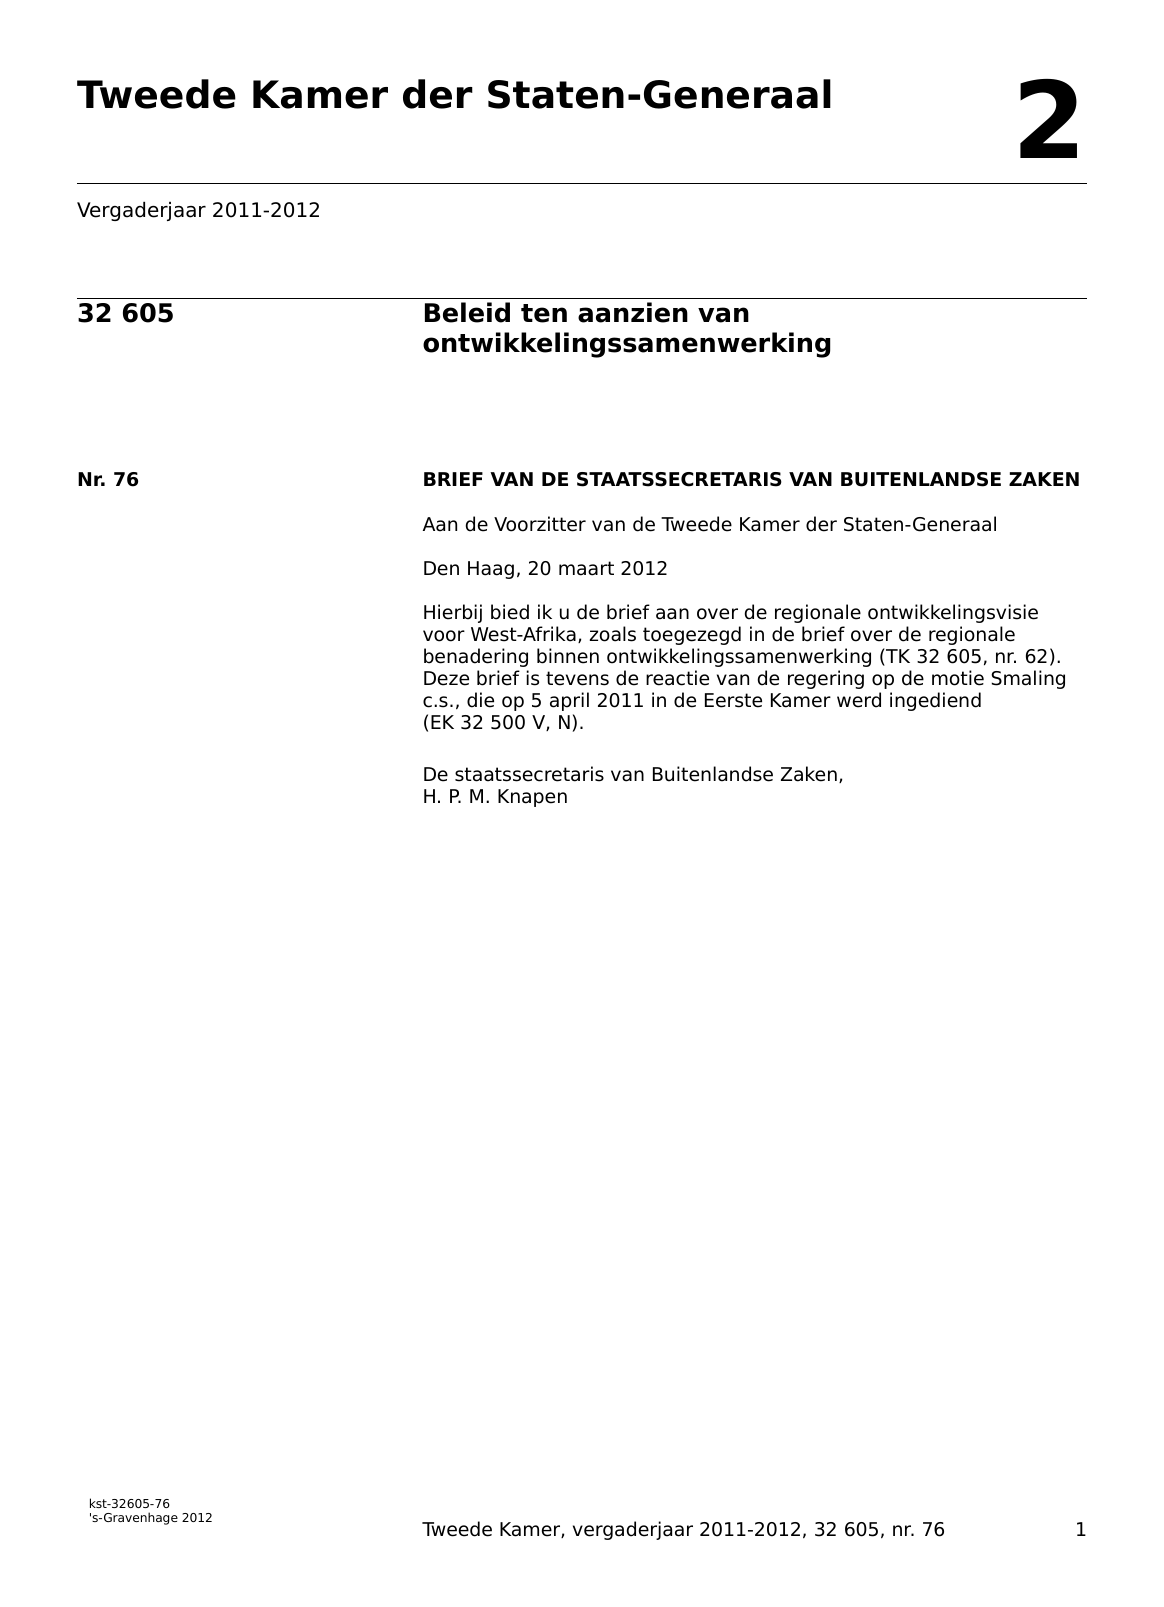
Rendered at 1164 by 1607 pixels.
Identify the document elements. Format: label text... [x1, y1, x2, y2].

subtitle Nr. 76 BRIEF VAN DE STAATSSECRETARIS VAN BUITENLANDSE ZAKEN [77, 469, 1087, 491]
subtitle 32 605 Beleid ten aanzien van ontwikkelingssamenwerking [77, 299, 1087, 358]
text Aan de Voorzitter van de Tweede Kamer der Staten-Generaal [422, 513, 1087, 536]
table_header 2 [886, 59, 1087, 183]
text Hierbij bied ik u de brief aan over de regionale ontwikkelingsvisie voor West-Afrika, zoals toegezegd in de brief over de regionale benadering binnen ontwikkelingssamenwerking (TK 32 605, nr. 62). Deze brief is tevens de reactie van de regering op de motie Smaling c.s., die op 5 april 2011 in de Eerste Kamer werd ingediend (EK 32 500 V, N). [422, 602, 1087, 734]
table_header Tweede Kamer der Staten-Generaal [77, 59, 886, 183]
text kst-32605-76 [88, 1497, 323, 1511]
text De staatssecretaris van Buitenlandse Zaken, H. P. M. Knapen [422, 764, 1087, 808]
text 's-Gravenhage 2012 [88, 1511, 323, 1525]
table_cell Vergaderjaar 2011-2012 [77, 184, 1087, 298]
text Den Haag, 20 maart 2012 [422, 558, 1087, 580]
